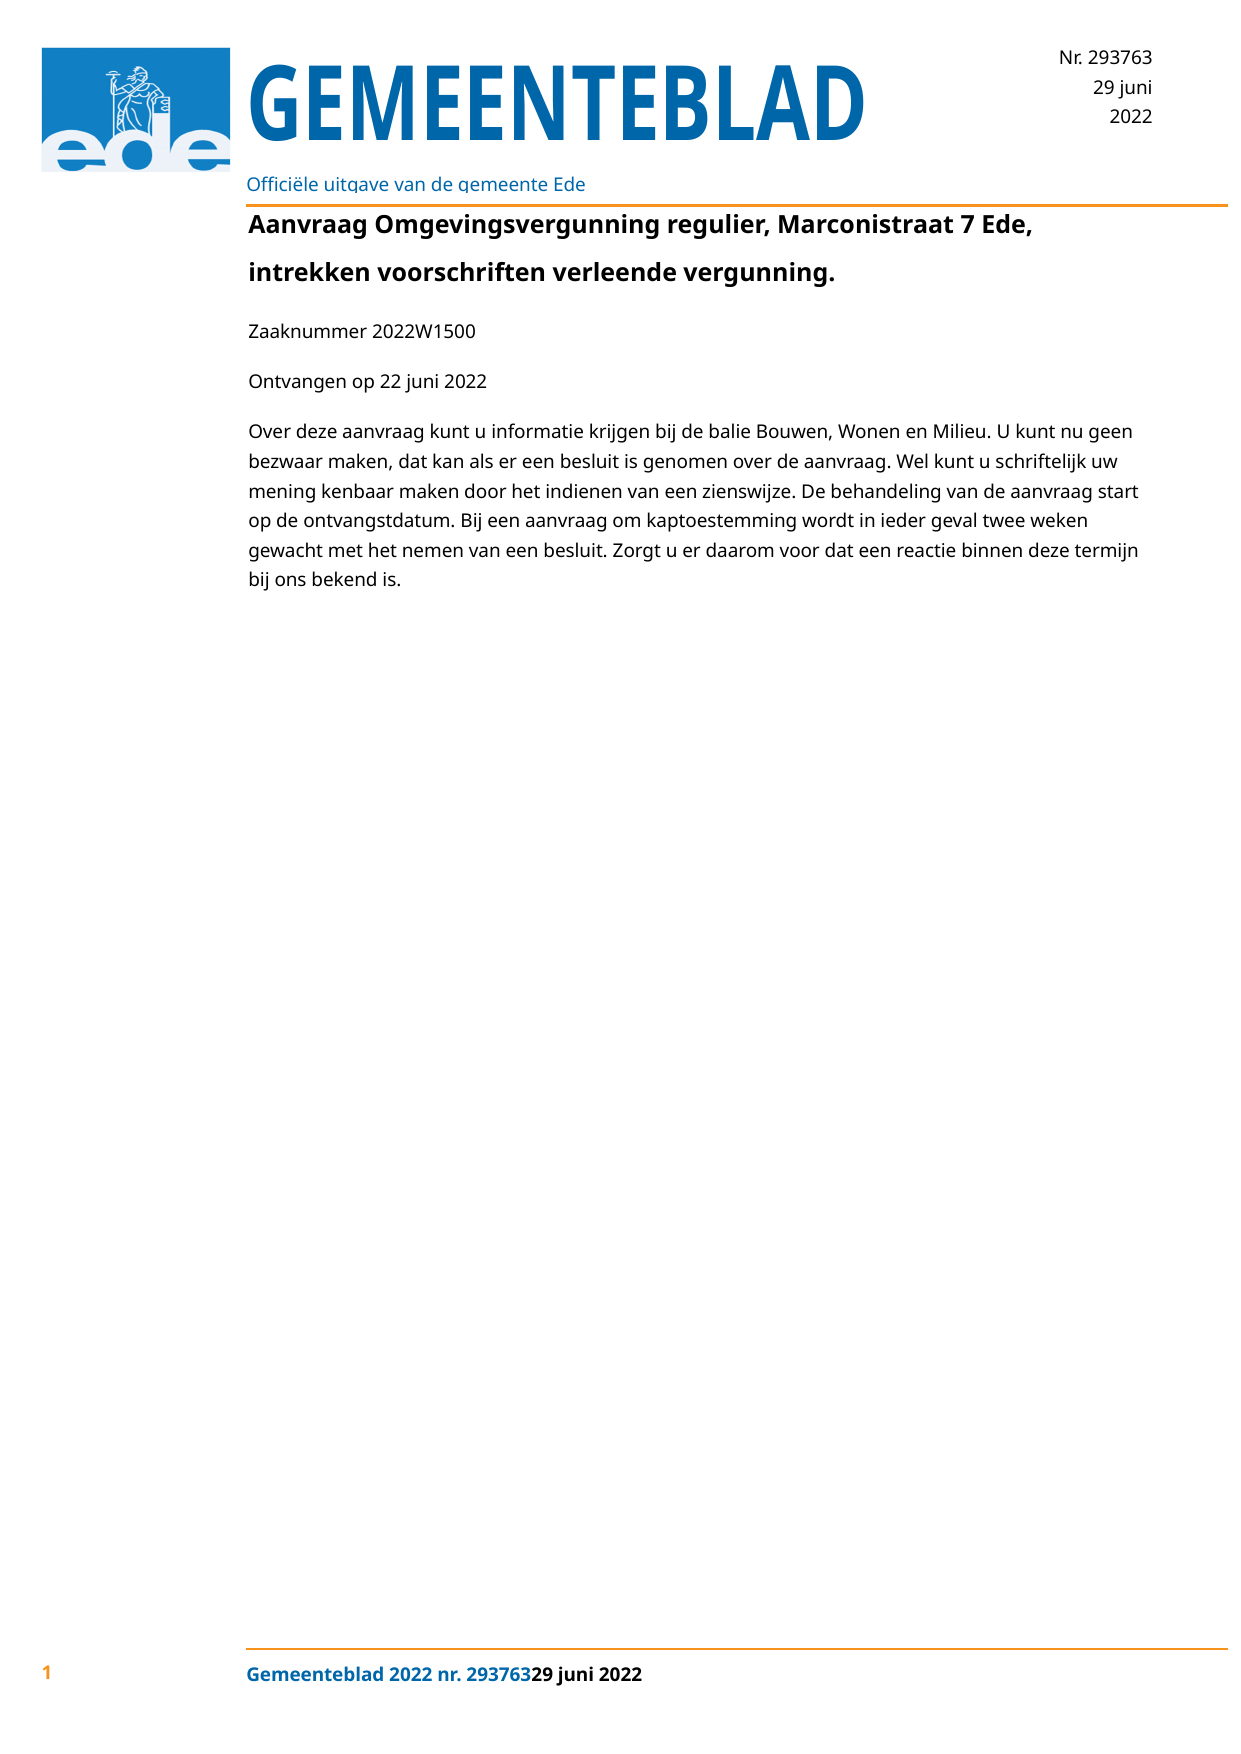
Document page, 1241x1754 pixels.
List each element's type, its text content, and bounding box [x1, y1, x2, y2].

text Zaaknummer 2022W1500 [248, 318, 1152, 344]
text Ontvangen op 22 juni 2022 [248, 368, 1152, 394]
picture [41, 47, 231, 172]
text Aanvraag Omgevingsvergunning regulier, Marconistraat 7 Ede, intrekken voorschriften verleende vergunning. [248, 207, 1152, 288]
text Over deze aanvraag kunt u informatie krijgen bij de balie Bouwen, Wonen en Milieu. U kunt nu geen bezwaar maken, dat kan als er een besluit is genomen over de aanvraag. Wel kunt u schriftelijk uw mening kenbaar maken door het indienen van een zienswijze. De behandeling van de aanvraag start op de ontvangstdatum. Bij een aanvraag om kaptoestemming wordt in ieder geval twee weken gewacht met het nemen van een besluit. Zorgt u er daarom voor dat een reactie binnen deze termijn bij ons bekend is. [248, 419, 1152, 592]
